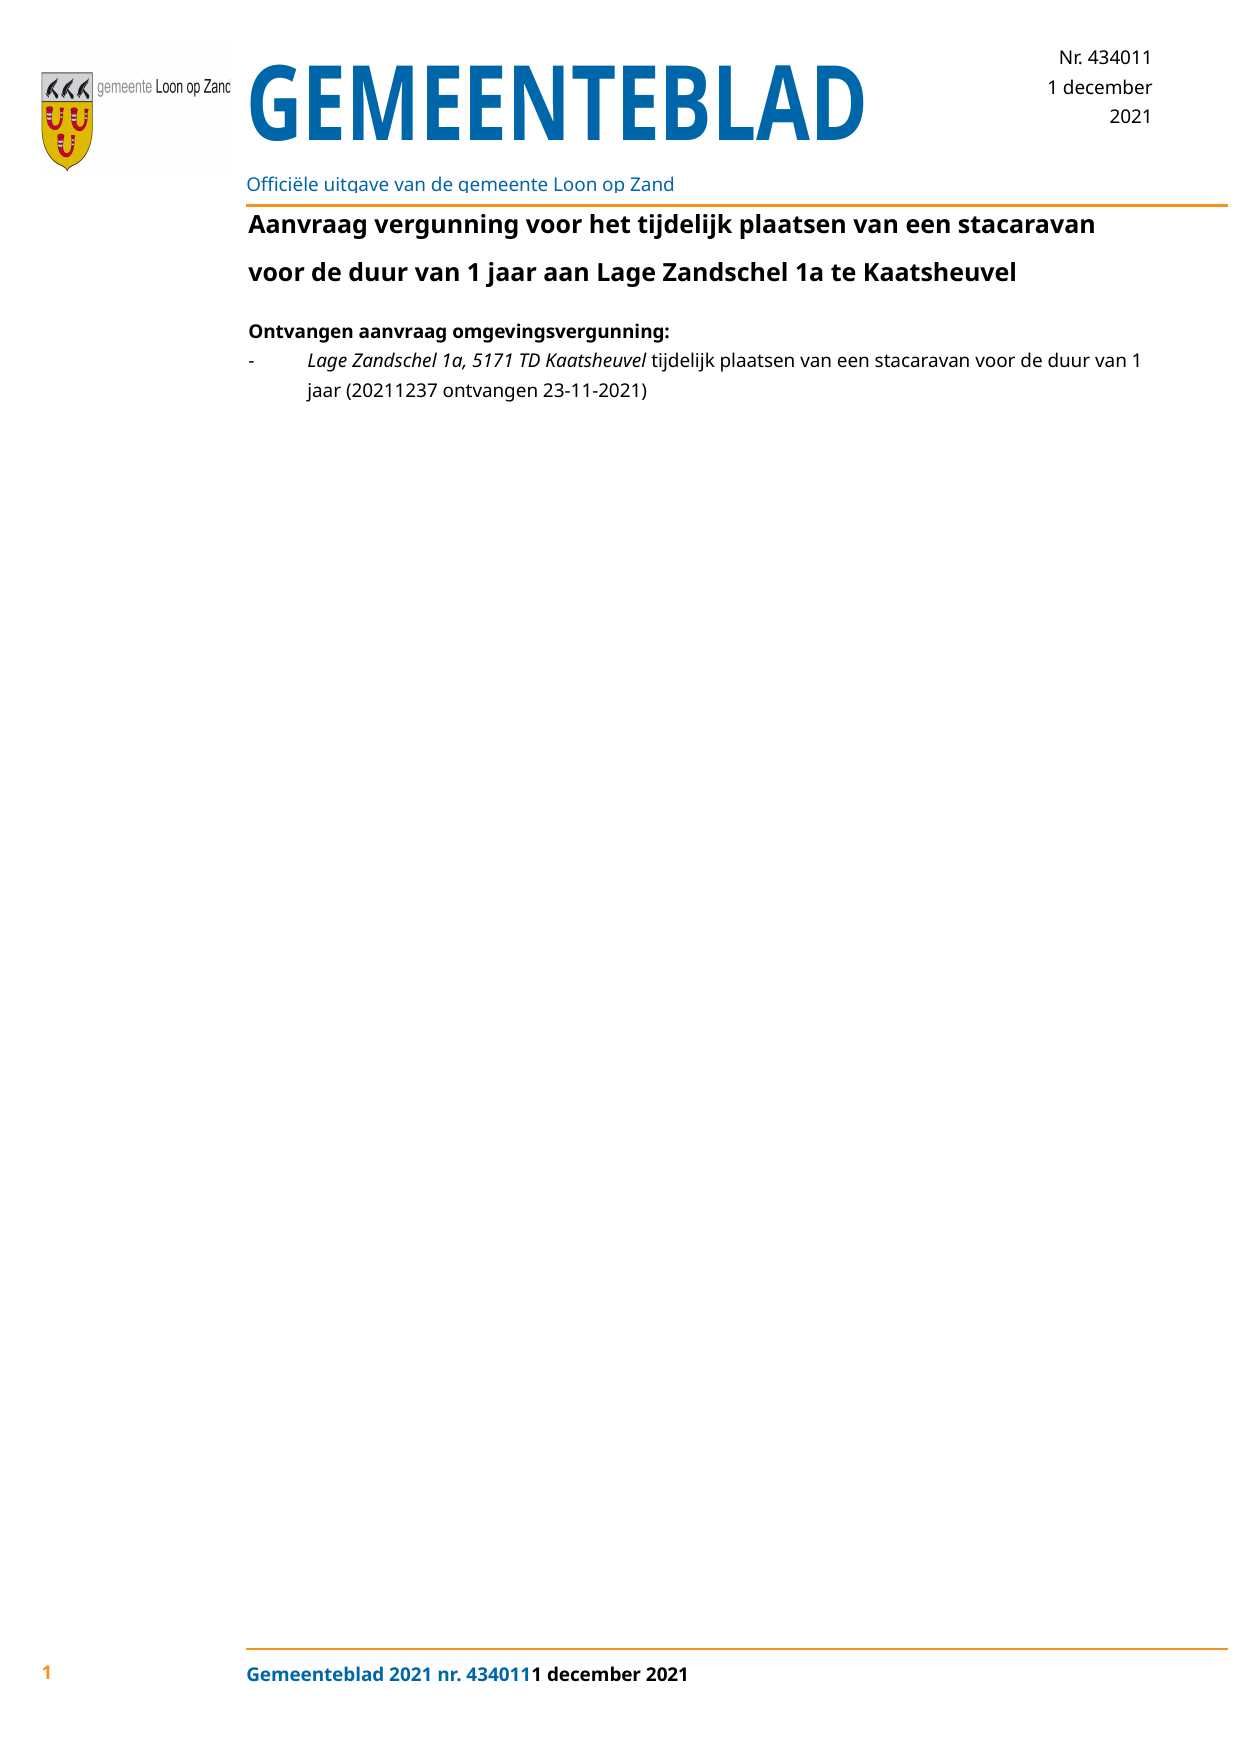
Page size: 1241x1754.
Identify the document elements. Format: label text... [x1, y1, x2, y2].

list Lage Zandschel 1a, 5171 TD Kaatsheuvel tijdelijk plaatsen van een stacaravan voor de duur van 1 jaar (20211237 ontvangen 23-11-2021) [248, 347, 1152, 403]
text Ontvangen aanvraag omgevingsvergunning: [248, 318, 1152, 344]
picture [41, 47, 231, 172]
text Aanvraag vergunning voor het tijdelijk plaatsen van een stacaravan voor de duur van 1 jaar aan Lage Zandschel 1a te Kaatsheuvel [248, 207, 1152, 288]
